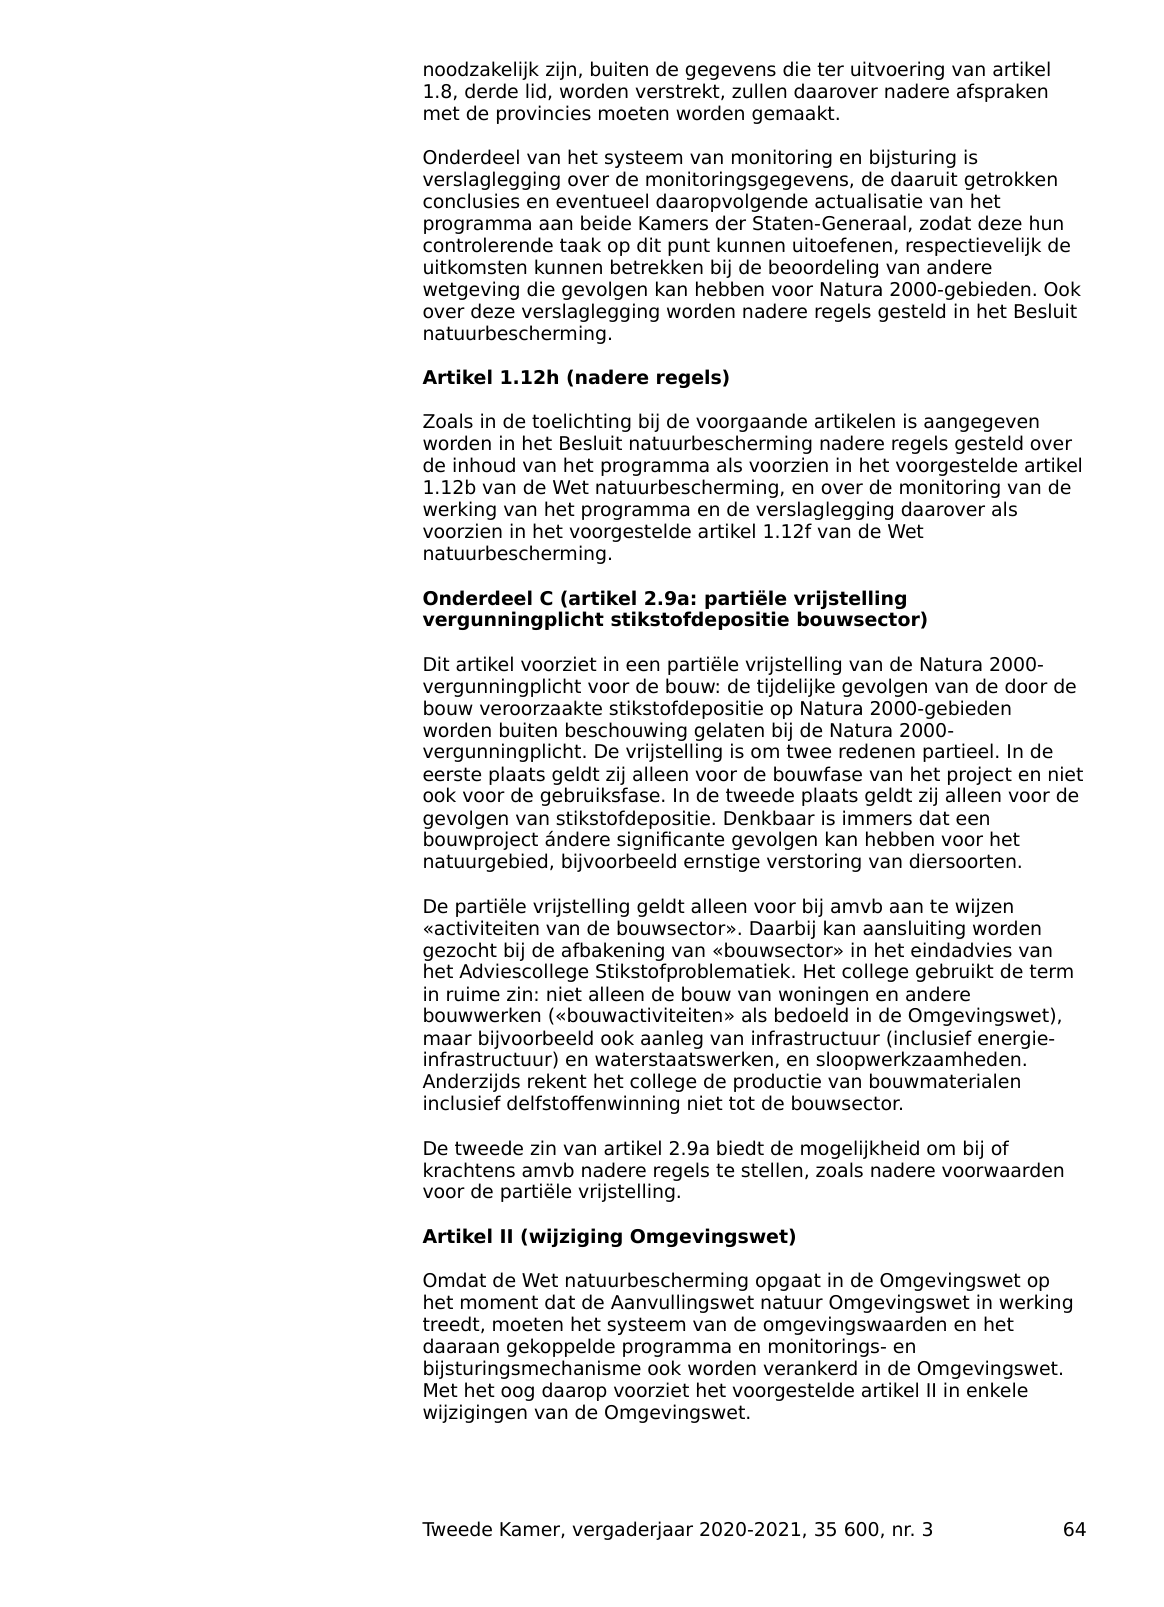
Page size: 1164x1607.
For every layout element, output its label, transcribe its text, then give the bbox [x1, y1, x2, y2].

text De tweede zin van artikel 2.9a biedt de mogelijkheid om bij of krachtens amvb nadere regels te stellen, zoals nadere voorwaarden voor de partiële vrijstelling. [422, 1137, 1087, 1203]
text noodzakelijk zijn, buiten de gegevens die ter uitvoering van artikel 1.8, derde lid, worden verstrekt, zullen daarover nadere afspraken met de provincies moeten worden gemaakt. [422, 59, 1087, 125]
text Onderdeel van het systeem van monitoring en bijsturing is verslaglegging over de monitoringsgegevens, de daaruit getrokken conclusies en eventueel daaropvolgende actualisatie van het programma aan beide Kamers der Staten-Generaal, zodat deze hun controlerende taak op dit punt kunnen uitoefenen, respectievelijk de uitkomsten kunnen betrekken bij de beoordeling van andere wetgeving die gevolgen kan hebben voor Natura 2000-gebieden. Ook over deze verslaglegging worden nadere regels gesteld in het Besluit natuurbescherming. [422, 147, 1087, 345]
text Dit artikel voorziet in een partiële vrijstelling van de Natura 2000-vergunningplicht voor de bouw: de tijdelijke gevolgen van de door de bouw veroorzaakte stikstofdepositie op Natura 2000-gebieden worden buiten beschouwing gelaten bij de Natura 2000-vergunningplicht. De vrijstelling is om twee redenen partieel. In de eerste plaats geldt zij alleen voor de bouwfase van het project en niet ook voor de gebruiksfase. In de tweede plaats geldt zij alleen voor de gevolgen van stikstofdepositie. Denkbaar is immers dat een bouwproject ándere significante gevolgen kan hebben voor het natuurgebied, bijvoorbeeld ernstige verstoring van diersoorten. [422, 653, 1087, 873]
subtitle Onderdeel C (artikel 2.9a: partiële vrijstelling vergunningplicht stikstofdepositie bouwsector) [422, 587, 1087, 631]
text Omdat de Wet natuurbescherming opgaat in de Omgevingswet op het moment dat de Aanvullingswet natuur Omgevingswet in werking treedt, moeten het systeem van de omgevingswaarden en het daaraan gekoppelde programma en monitorings- en bijsturingsmechanisme ook worden verankerd in de Omgevingswet. Met het oog daarop voorziet het voorgestelde artikel II in enkele wijzigingen van de Omgevingswet. [422, 1270, 1087, 1424]
subtitle Artikel 1.12h (nadere regels) [422, 367, 1087, 389]
subtitle Artikel II (wijziging Omgevingswet) [422, 1226, 1087, 1248]
text Zoals in de toelichting bij de voorgaande artikelen is aangegeven worden in het Besluit natuurbescherming nadere regels gesteld over de inhoud van het programma als voorzien in het voorgestelde artikel 1.12b van de Wet natuurbescherming, en over de monitoring van de werking van het programma en de verslaglegging daarover als voorzien in het voorgestelde artikel 1.12f van de Wet natuurbescherming. [422, 411, 1087, 565]
text De partiële vrijstelling geldt alleen voor bij amvb aan te wijzen «activiteiten van de bouwsector». Daarbij kan aansluiting worden gezocht bij de afbakening van «bouwsector» in het eindadvies van het Adviescollege Stikstofproblematiek. Het college gebruikt de term in ruime zin: niet alleen de bouw van woningen en andere bouwwerken («bouwactiviteiten» als bedoeld in de Omgevingswet), maar bijvoorbeeld ook aanleg van infrastructuur (inclusief energie-infrastructuur) en waterstaatswerken, en sloopwerkzaamheden. Anderzijds rekent het college de productie van bouwmaterialen inclusief delfstoffenwinning niet tot de bouwsector. [422, 896, 1087, 1115]
